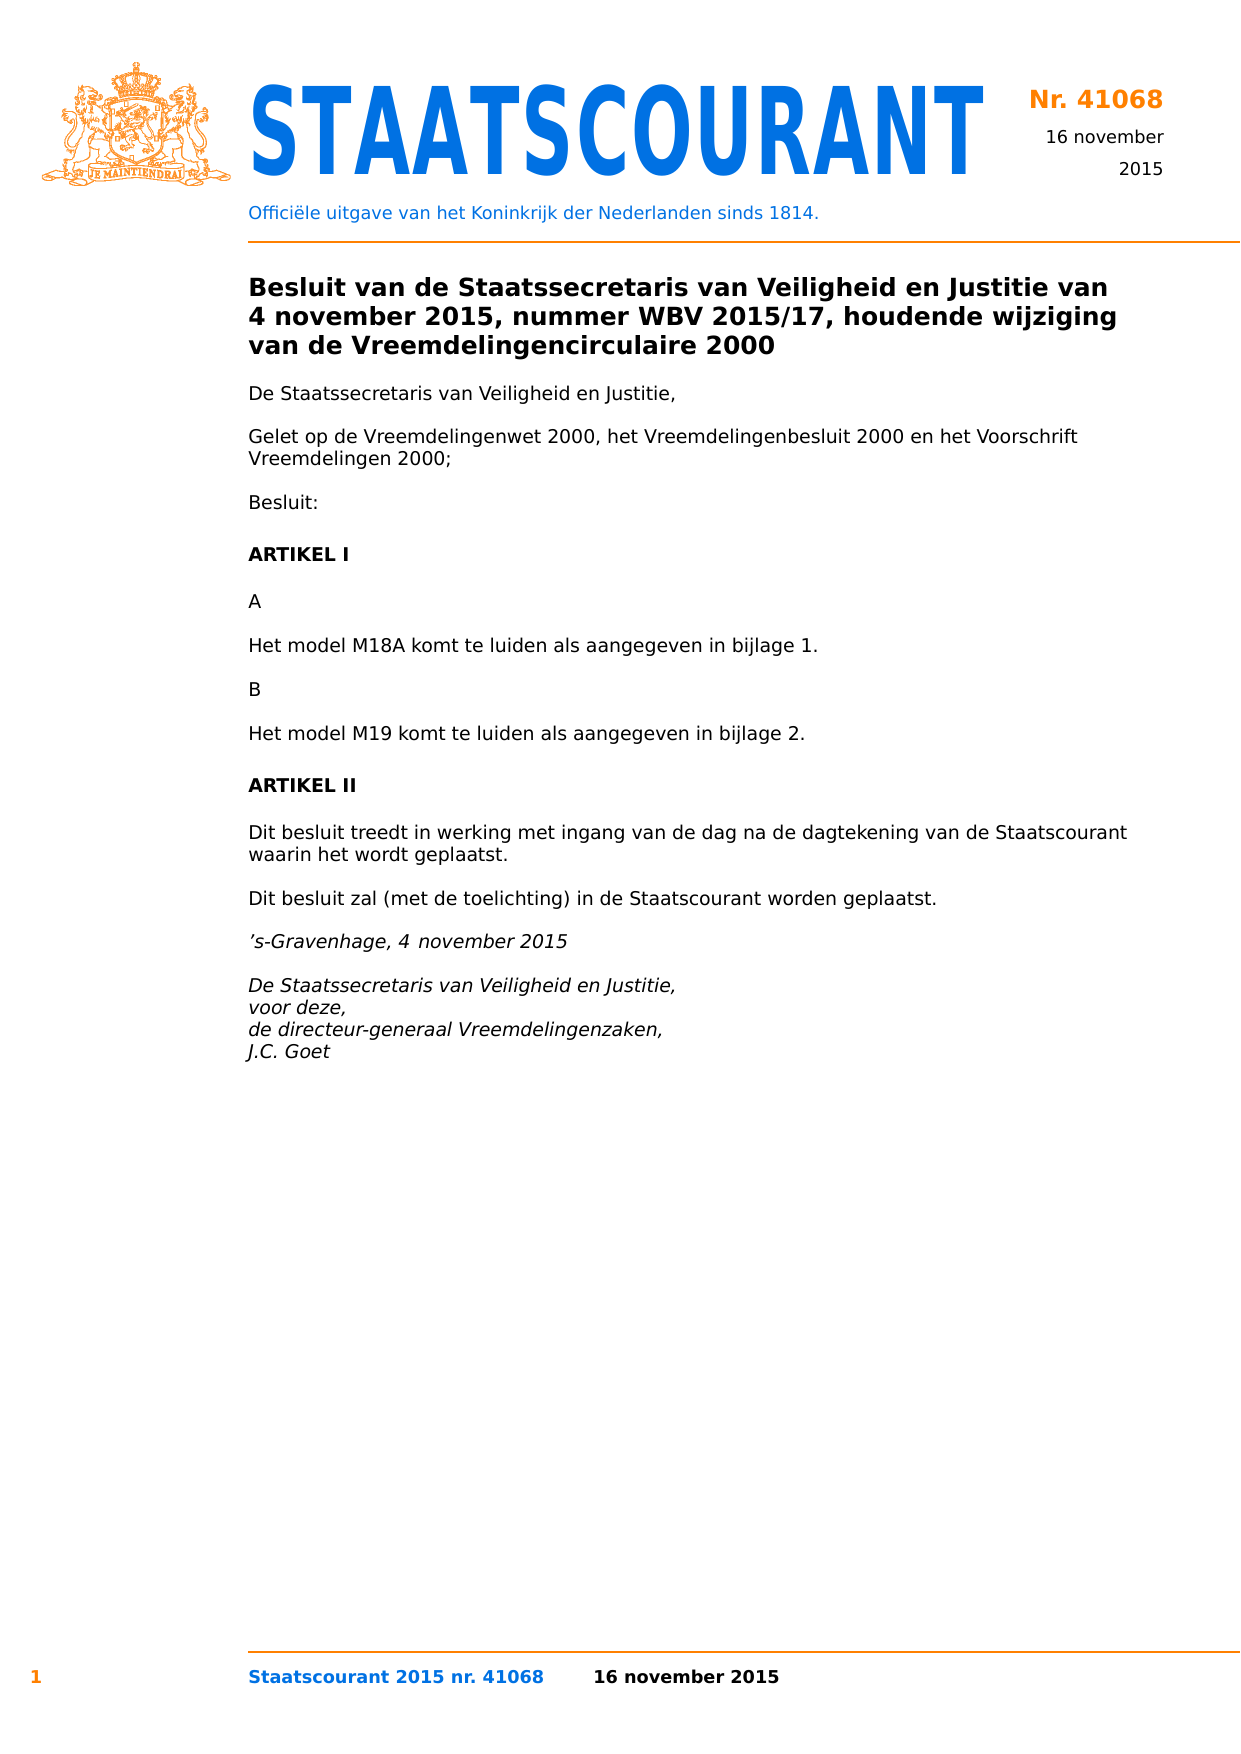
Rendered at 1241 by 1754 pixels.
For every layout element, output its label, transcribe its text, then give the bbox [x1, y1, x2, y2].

text A [248, 591, 1163, 613]
table_header STAATSCOURANT [248, 62, 998, 203]
text Besluit: [248, 492, 1163, 514]
table_header Nr. 41068 [998, 62, 1240, 121]
text De Staatssecretaris van Veiligheid en Justitie, [248, 382, 1163, 404]
text Het model M18A komt te luiden als aangegeven in bijlage 1. [248, 635, 1163, 657]
subtitle ARTIKEL II [248, 774, 1163, 797]
picture [41, 62, 231, 186]
text Dit besluit treedt in werking met ingang van de dag na de dagtekening van de Staatscourant waarin het wordt geplaatst. [248, 822, 1163, 866]
table_header [25, 62, 248, 241]
subtitle ARTIKEL I [248, 544, 1163, 566]
text B [248, 679, 1163, 701]
text De Staatssecretaris van Veiligheid en Justitie, voor deze, de directeur-generaal Vreemdelingenzaken, J.C. Goet [248, 975, 1163, 1063]
subtitle Besluit van de Staatssecretaris van Veiligheid en Justitie van 4 november 2015, nummer WBV 2015/17, houdende wijziging van de Vreemdelingencirculaire 2000 [248, 273, 1163, 361]
table_cell 2015 [998, 153, 1240, 203]
text ’s-Gravenhage, 4 november 2015 [248, 931, 1163, 953]
text Gelet op de Vreemdelingenwet 2000, het Vreemdelingenbesluit 2000 en het Voorschrift Vreemdelingen 2000; [248, 426, 1163, 470]
table_cell 16 november [998, 121, 1240, 153]
text Dit besluit zal (met de toelichting) in de Staatscourant worden geplaatst. [248, 887, 1163, 909]
table_cell Officiële uitgave van het Koninkrijk der Nederlanden sinds 1814. [248, 203, 1240, 241]
text Het model M19 komt te luiden als aangegeven in bijlage 2. [248, 723, 1163, 744]
